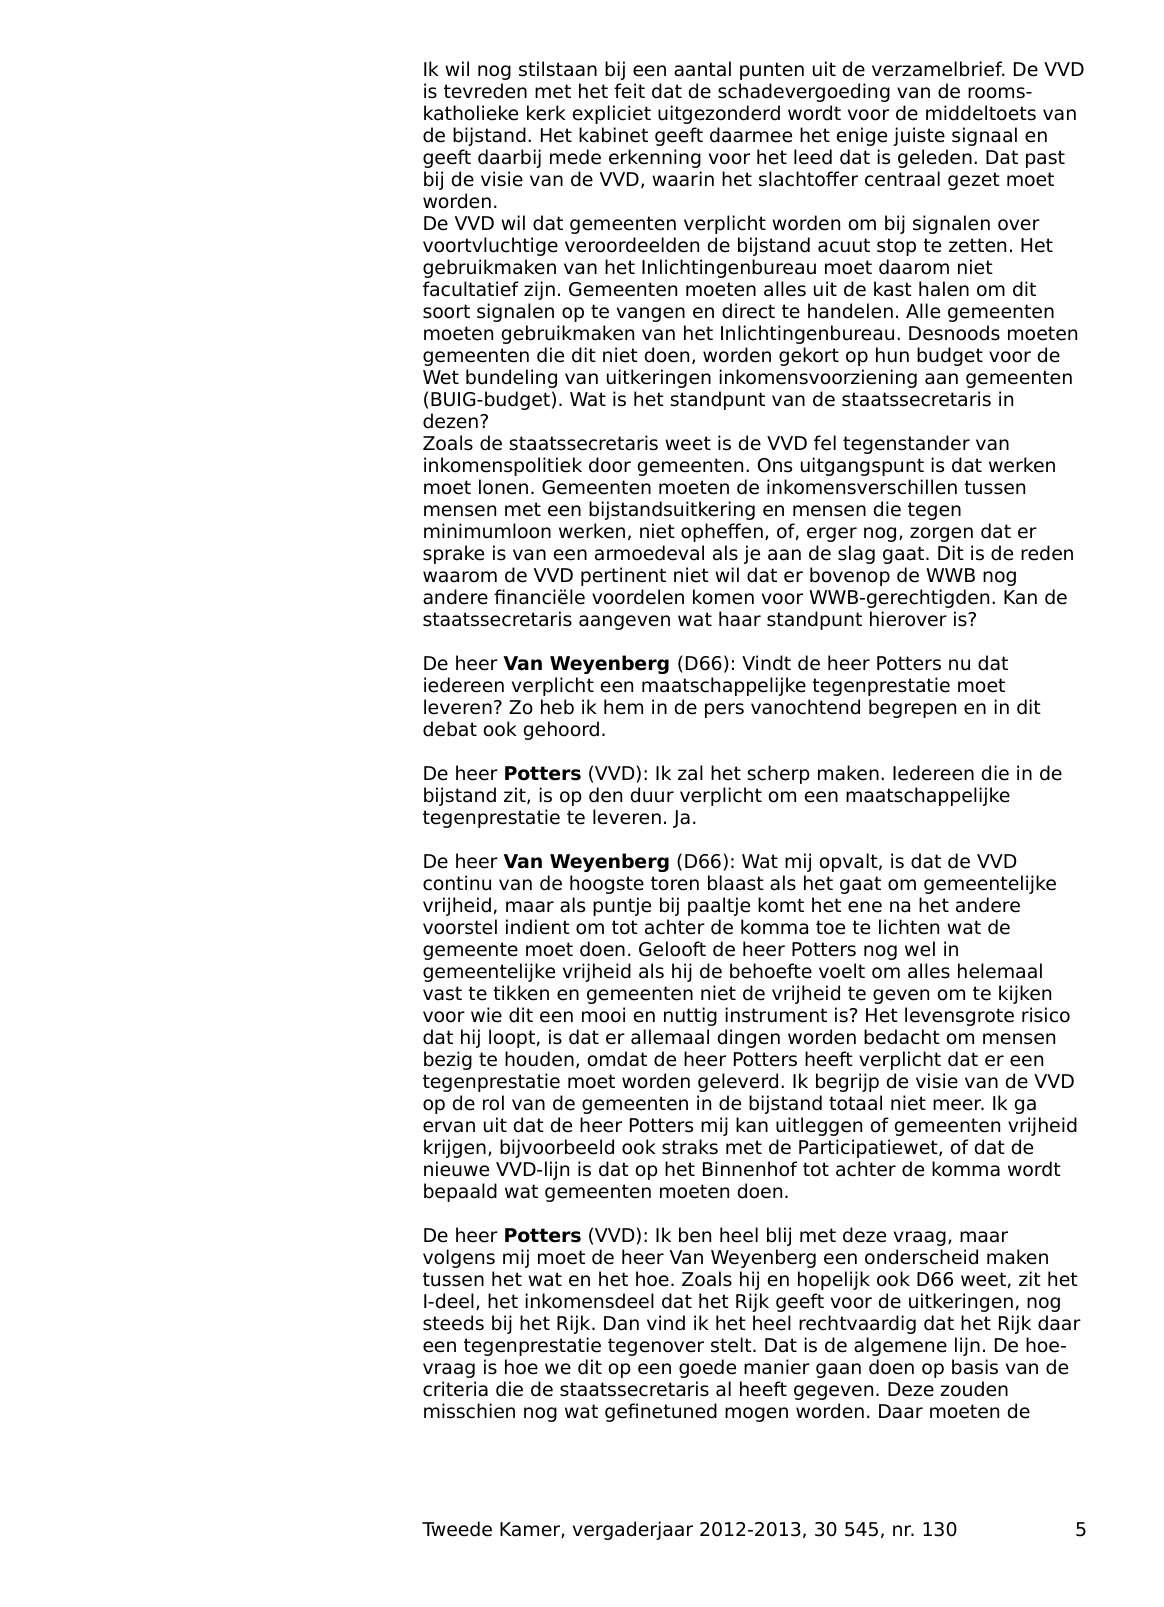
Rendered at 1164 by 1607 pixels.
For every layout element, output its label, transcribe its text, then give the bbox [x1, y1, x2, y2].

text De heer Potters (VVD): Ik zal het scherp maken. Iedereen die in de bijstand zit, is op den duur verplicht om een maatschappelijke tegenprestatie te leveren. Ja. [422, 763, 1087, 829]
text Ik wil nog stilstaan bij een aantal punten uit de verzamelbrief. De VVD is tevreden met het feit dat de schadevergoeding van de rooms-katholieke kerk expliciet uitgezonderd wordt voor de middeltoets van de bijstand. Het kabinet geeft daarmee het enige juiste signaal en geeft daarbij mede erkenning voor het leed dat is geleden. Dat past bij de visie van de VVD, waarin het slachtoffer centraal gezet moet worden. [422, 59, 1087, 213]
text De heer Van Weyenberg (D66): Wat mij opvalt, is dat de VVD continu van de hoogste toren blaast als het gaat om gemeentelijke vrijheid, maar als puntje bij paaltje komt het ene na het andere voorstel indient om tot achter de komma toe te lichten wat de gemeente moet doen. Gelooft de heer Potters nog wel in gemeentelijke vrijheid als hij de behoefte voelt om alles helemaal vast te tikken en gemeenten niet de vrijheid te geven om te kijken voor wie dit een mooi en nuttig instrument is? Het levensgrote risico dat hij loopt, is dat er allemaal dingen worden bedacht om mensen bezig te houden, omdat de heer Potters heeft verplicht dat er een tegenprestatie moet worden geleverd. Ik begrijp de visie van de VVD op de rol van de gemeenten in de bijstand totaal niet meer. Ik ga ervan uit dat de heer Potters mij kan uitleggen of gemeenten vrijheid krijgen, bijvoorbeeld ook straks met de Participatiewet, of dat de nieuwe VVD-lijn is dat op het Binnenhof tot achter de komma wordt bepaald wat gemeenten moeten doen. [422, 851, 1087, 1203]
text De heer Potters (VVD): Ik ben heel blij met deze vraag, maar volgens mij moet de heer Van Weyenberg een onderscheid maken tussen het wat en het hoe. Zoals hij en hopelijk ook D66 weet, zit het I-deel, het inkomensdeel dat het Rijk geeft voor de uitkeringen, nog steeds bij het Rijk. Dan vind ik het heel rechtvaardig dat het Rijk daar een tegenprestatie tegenover stelt. Dat is de algemene lijn. De hoe-vraag is hoe we dit op een goede manier gaan doen op basis van de criteria die de staatssecretaris al heeft gegeven. Deze zouden misschien nog wat gefinetuned mogen worden. Daar moeten de [422, 1225, 1087, 1423]
text Zoals de staatssecretaris weet is de VVD fel tegenstander van inkomenspolitiek door gemeenten. Ons uitgangspunt is dat werken moet lonen. Gemeenten moeten de inkomensverschillen tussen mensen met een bijstandsuitkering en mensen die tegen minimumloon werken, niet opheffen, of, erger nog, zorgen dat er sprake is van een armoedeval als je aan de slag gaat. Dit is de reden waarom de VVD pertinent niet wil dat er bovenop de WWB nog andere financiële voordelen komen voor WWB-gerechtigden. Kan de staatssecretaris aangeven wat haar standpunt hierover is? [422, 433, 1087, 631]
text De VVD wil dat gemeenten verplicht worden om bij signalen over voortvluchtige veroordeelden de bijstand acuut stop te zetten. Het gebruikmaken van het Inlichtingenbureau moet daarom niet facultatief zijn. Gemeenten moeten alles uit de kast halen om dit soort signalen op te vangen en direct te handelen. Alle gemeenten moeten gebruikmaken van het Inlichtingenbureau. Desnoods moeten gemeenten die dit niet doen, worden gekort op hun budget voor de Wet bundeling van uitkeringen inkomensvoorziening aan gemeenten (BUIG-budget). Wat is het standpunt van de staatssecretaris in dezen? [422, 213, 1087, 433]
text De heer Van Weyenberg (D66): Vindt de heer Potters nu dat iedereen verplicht een maatschappelijke tegenprestatie moet leveren? Zo heb ik hem in de pers vanochtend begrepen en in dit debat ook gehoord. [422, 653, 1087, 741]
